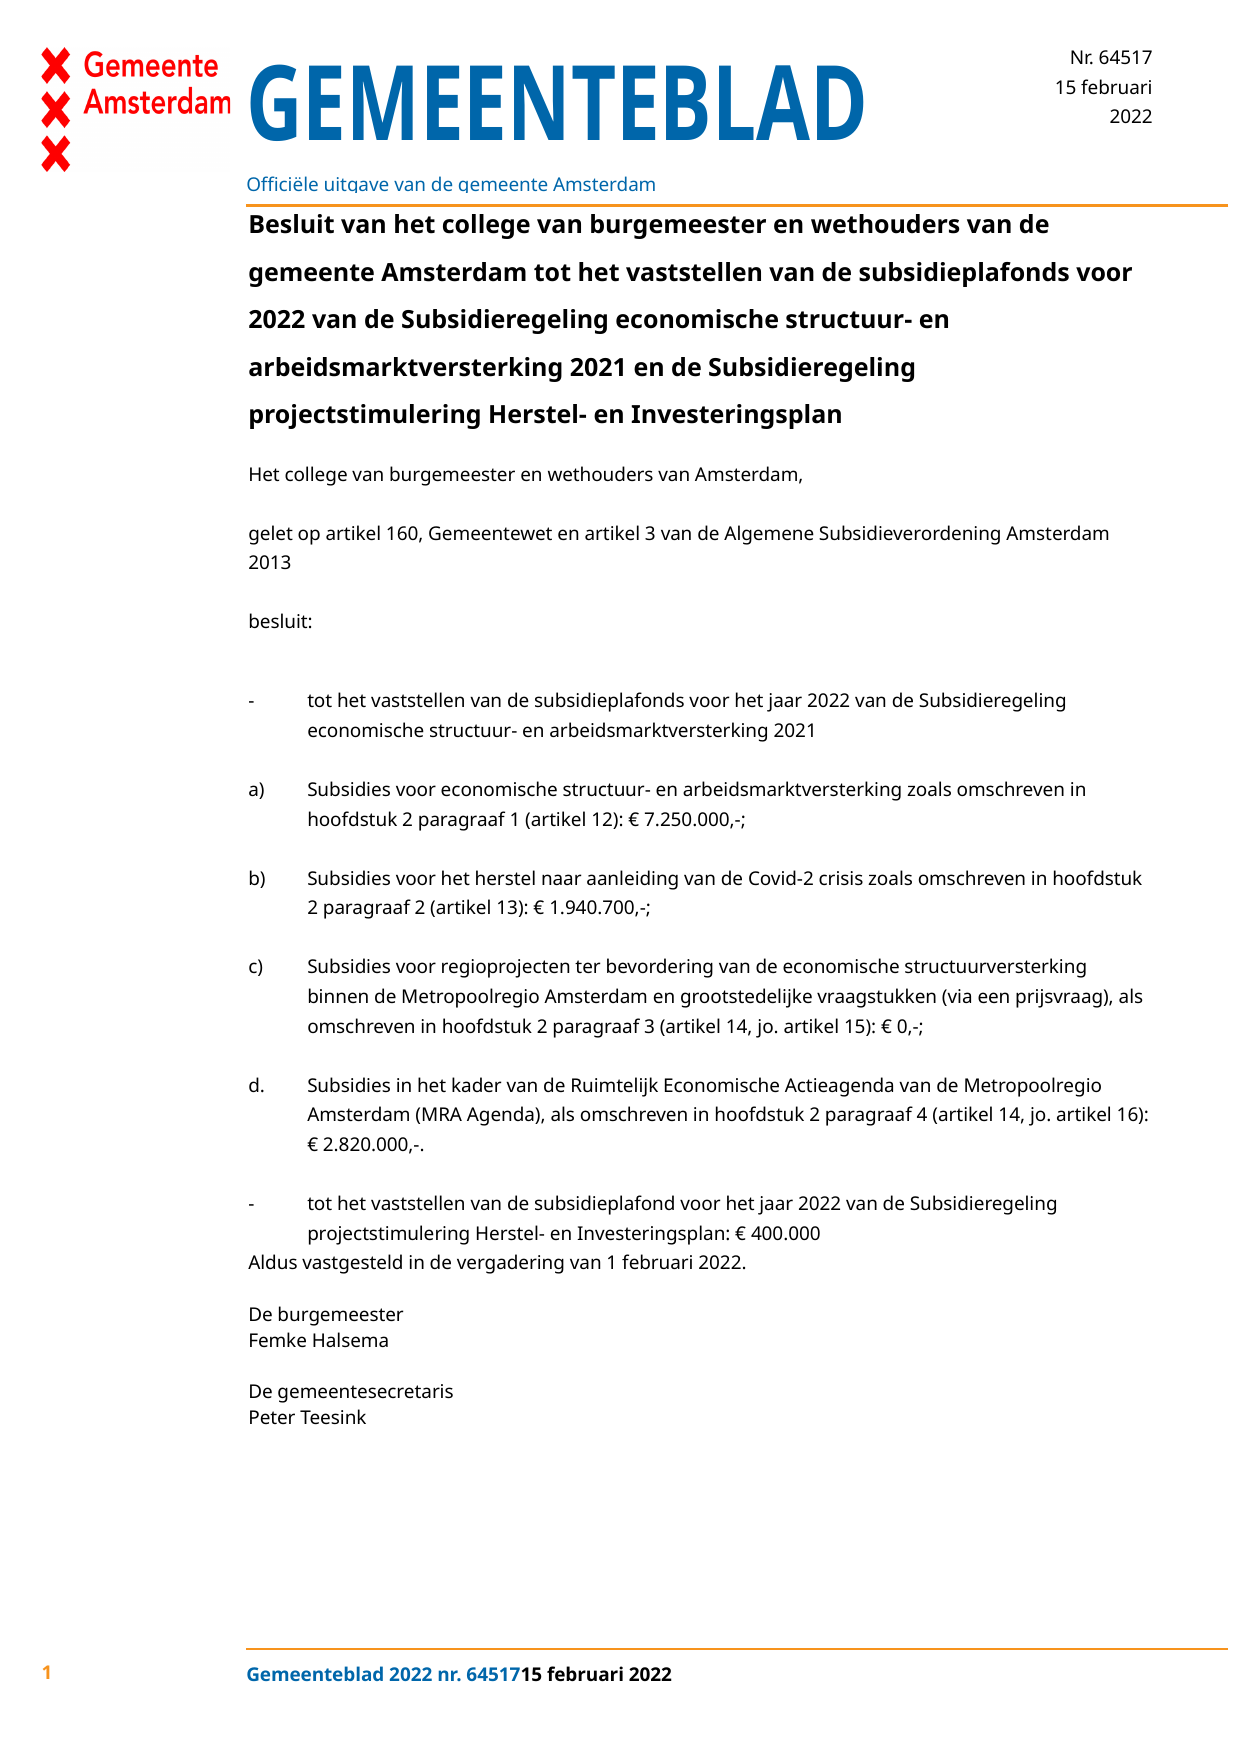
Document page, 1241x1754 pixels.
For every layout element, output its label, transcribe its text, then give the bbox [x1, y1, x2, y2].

text Aldus vastgesteld in de vergadering van 1 februari 2022. [248, 1249, 1152, 1275]
list Subsidies in het kader van de Ruimtelijk Economische Actieagenda van de Metropoolregio Amsterdam (MRA Agenda), als omschreven in hoofdstuk 2 paragraaf 4 (artikel 14, jo. artikel 16): € 2.820.000,-. [248, 1072, 1152, 1157]
text besluit: [248, 609, 1152, 634]
list tot het vaststellen van de subsidieplafond voor het jaar 2022 van de Subsidieregeling projectstimulering Herstel- en Investeringsplan: € 400.000 [248, 1190, 1152, 1246]
list Subsidies voor economische structuur- en arbeidsmarktversterking zoals omschreven in hoofdstuk 2 paragraaf 1 (artikel 12): € 7.250.000,-; [248, 776, 1152, 832]
list Subsidies voor het herstel naar aanleiding van de Covid-2 crisis zoals omschreven in hoofdstuk 2 paragraaf 2 (artikel 13): € 1.940.700,-; [248, 865, 1152, 920]
text Peter Teesink [248, 1404, 1152, 1430]
text De burgemeester [248, 1301, 1152, 1327]
text gelet op artikel 160, Gemeentewet en artikel 3 van de Algemene Subsidieverordening Amsterdam 2013 [248, 520, 1152, 575]
text Besluit van het college van burgemeester en wethouders van de gemeente Amsterdam tot het vaststellen van de subsidieplafonds voor 2022 van de Subsidieregeling economische structuur- en arbeidsmarktversterking 2021 en de Subsidieregeling projectstimulering Herstel- en Investeringsplan [248, 207, 1152, 431]
text De gemeentesecretaris [248, 1378, 1152, 1404]
picture [41, 47, 231, 172]
text Femke Halsema [248, 1327, 1152, 1352]
list tot het vaststellen van de subsidieplafonds voor het jaar 2022 van de Subsidieregeling economische structuur- en arbeidsmarktversterking 2021 [248, 687, 1152, 743]
list Subsidies voor regioprojecten ter bevordering van de economische structuurversterking binnen de Metropoolregio Amsterdam en grootstedelijke vraagstukken (via een prijsvraag), als omschreven in hoofdstuk 2 paragraaf 3 (artikel 14, jo. artikel 15): € 0,-; [248, 954, 1152, 1039]
text Het college van burgemeester en wethouders van Amsterdam, [248, 461, 1152, 486]
